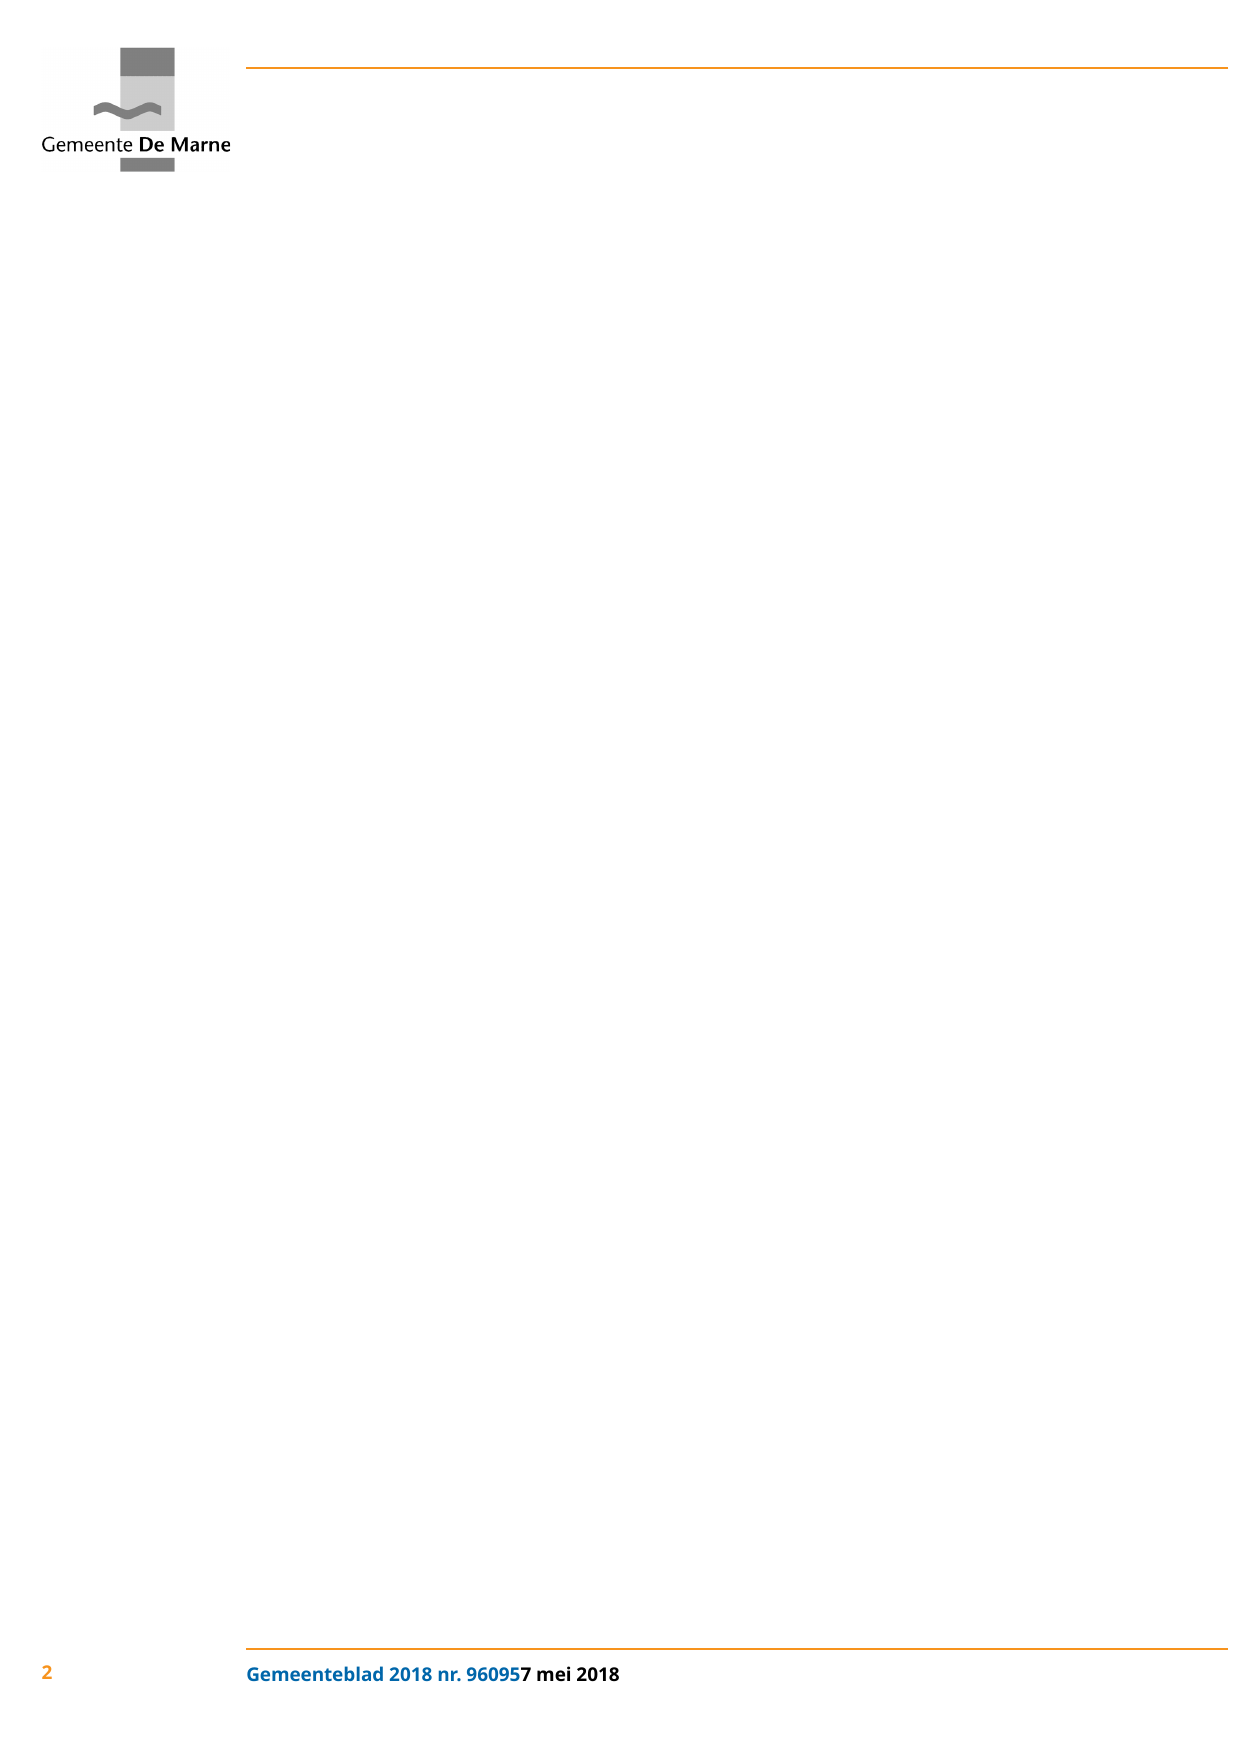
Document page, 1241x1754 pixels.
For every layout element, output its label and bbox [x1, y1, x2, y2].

picture [41, 47, 231, 172]
